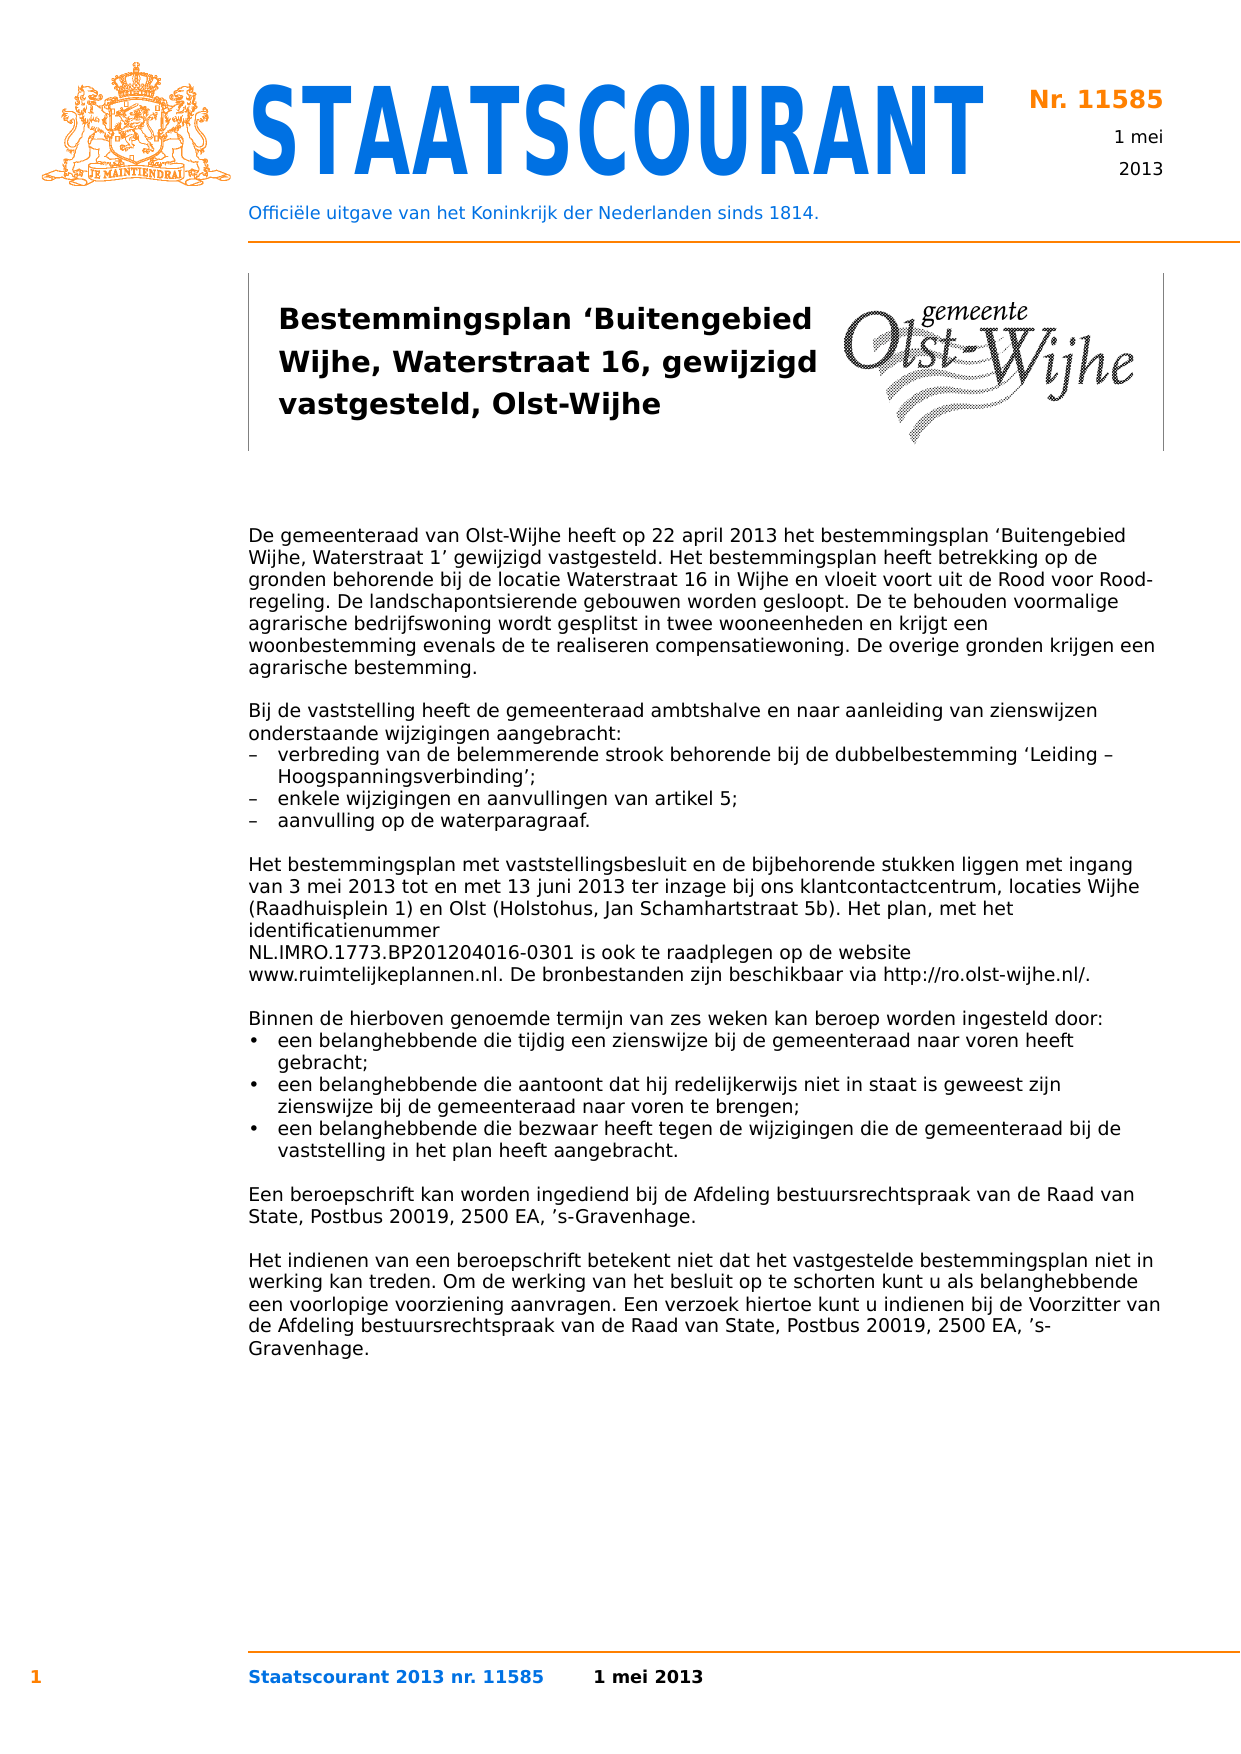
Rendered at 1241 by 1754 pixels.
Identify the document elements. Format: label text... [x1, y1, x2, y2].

text – aanvulling op de waterparagraaf. [248, 810, 1163, 832]
text • een belanghebbende die bezwaar heeft tegen de wijzigingen die de gemeenteraad bij de vaststelling in het plan heeft aangebracht. [248, 1118, 1163, 1162]
table_cell 1 mei [998, 121, 1240, 153]
table_header Nr. 11585 [998, 62, 1240, 121]
text NL.IMRO.1773.BP201204016-0301 is ook te raadplegen op de website www.ruimtelijkeplannen.nl. De bronbestanden zijn beschikbaar via http://ro.olst-wijhe.nl/. [248, 942, 1163, 986]
text • een belanghebbende die aantoont dat hij redelijkerwijs niet in staat is geweest zijn zienswijze bij de gemeenteraad naar voren te brengen; [248, 1074, 1163, 1118]
text Het bestemmingsplan met vaststellingsbesluit en de bijbehorende stukken liggen met ingang van 3 mei 2013 tot en met 13 juni 2013 ter inzage bij ons klantcontactcentrum, locaties Wijhe (Raadhuisplein 1) en Olst (Holstohus, Jan Schamhartstraat 5b). Het plan, met het identificatienummer [248, 854, 1163, 942]
table_cell Officiële uitgave van het Koninkrijk der Nederlanden sinds 1814. [248, 203, 1240, 241]
text Bij de vaststelling heeft de gemeenteraad ambtshalve en naar aanleiding van zienswijzen onderstaande wijzigingen aangebracht: [248, 700, 1163, 744]
picture [41, 62, 231, 186]
text Het indienen van een beroepschrift betekent niet dat het vastgestelde bestemmingsplan niet in werking kan treden. Om de werking van het besluit op te schorten kunt u als belanghebbende een voorlopige voorziening aanvragen. Een verzoek hiertoe kunt u indienen bij de Voorzitter van de Afdeling bestuursrechtspraak van de Raad van State, Postbus 20019, 2500 EA, ’s-Gravenhage. [248, 1249, 1163, 1359]
text • een belanghebbende die tijdig een zienswijze bij de gemeenteraad naar voren heeft gebracht; [248, 1030, 1163, 1074]
table_header [25, 62, 248, 241]
table_cell 2013 [998, 153, 1240, 203]
text – verbreding van de belemmerende strook behorende bij de dubbelbestemming ‘Leiding – Hoogspanningsverbinding’; [248, 744, 1163, 788]
text De gemeenteraad van Olst-Wijhe heeft op 22 april 2013 het bestemmingsplan ‘Buitengebied Wijhe, Waterstraat 1’ gewijzigd vastgesteld. Het bestemmingsplan heeft betrekking op de gronden behorende bij de locatie Waterstraat 16 in Wijhe en vloeit voort uit de Rood voor Rood-regeling. De landschapontsierende gebouwen worden gesloopt. De te behouden voormalige agrarische bedrijfswoning wordt gesplitst in twee wooneenheden en krijgt een woonbestemming evenals de te realiseren compensatiewoning. De overige gronden krijgen een agrarische bestemming. [248, 525, 1163, 678]
text Binnen de hierboven genoemde termijn van zes weken kan beroep worden ingesteld door: [248, 1008, 1163, 1030]
picture [844, 302, 1134, 445]
text Een beroepschrift kan worden ingediend bij de Afdeling bestuursrechtspraak van de Raad van State, Postbus 20019, 2500 EA, ’s-Gravenhage. [248, 1184, 1163, 1228]
text – enkele wijzigingen en aanvullingen van artikel 5; [248, 788, 1163, 810]
table_header STAATSCOURANT [248, 62, 998, 203]
subtitle Bestemmingsplan ‘Buitengebied Wijhe, Waterstraat 16, gewijzigd vastgesteld, Olst-Wijhe [249, 273, 1163, 451]
